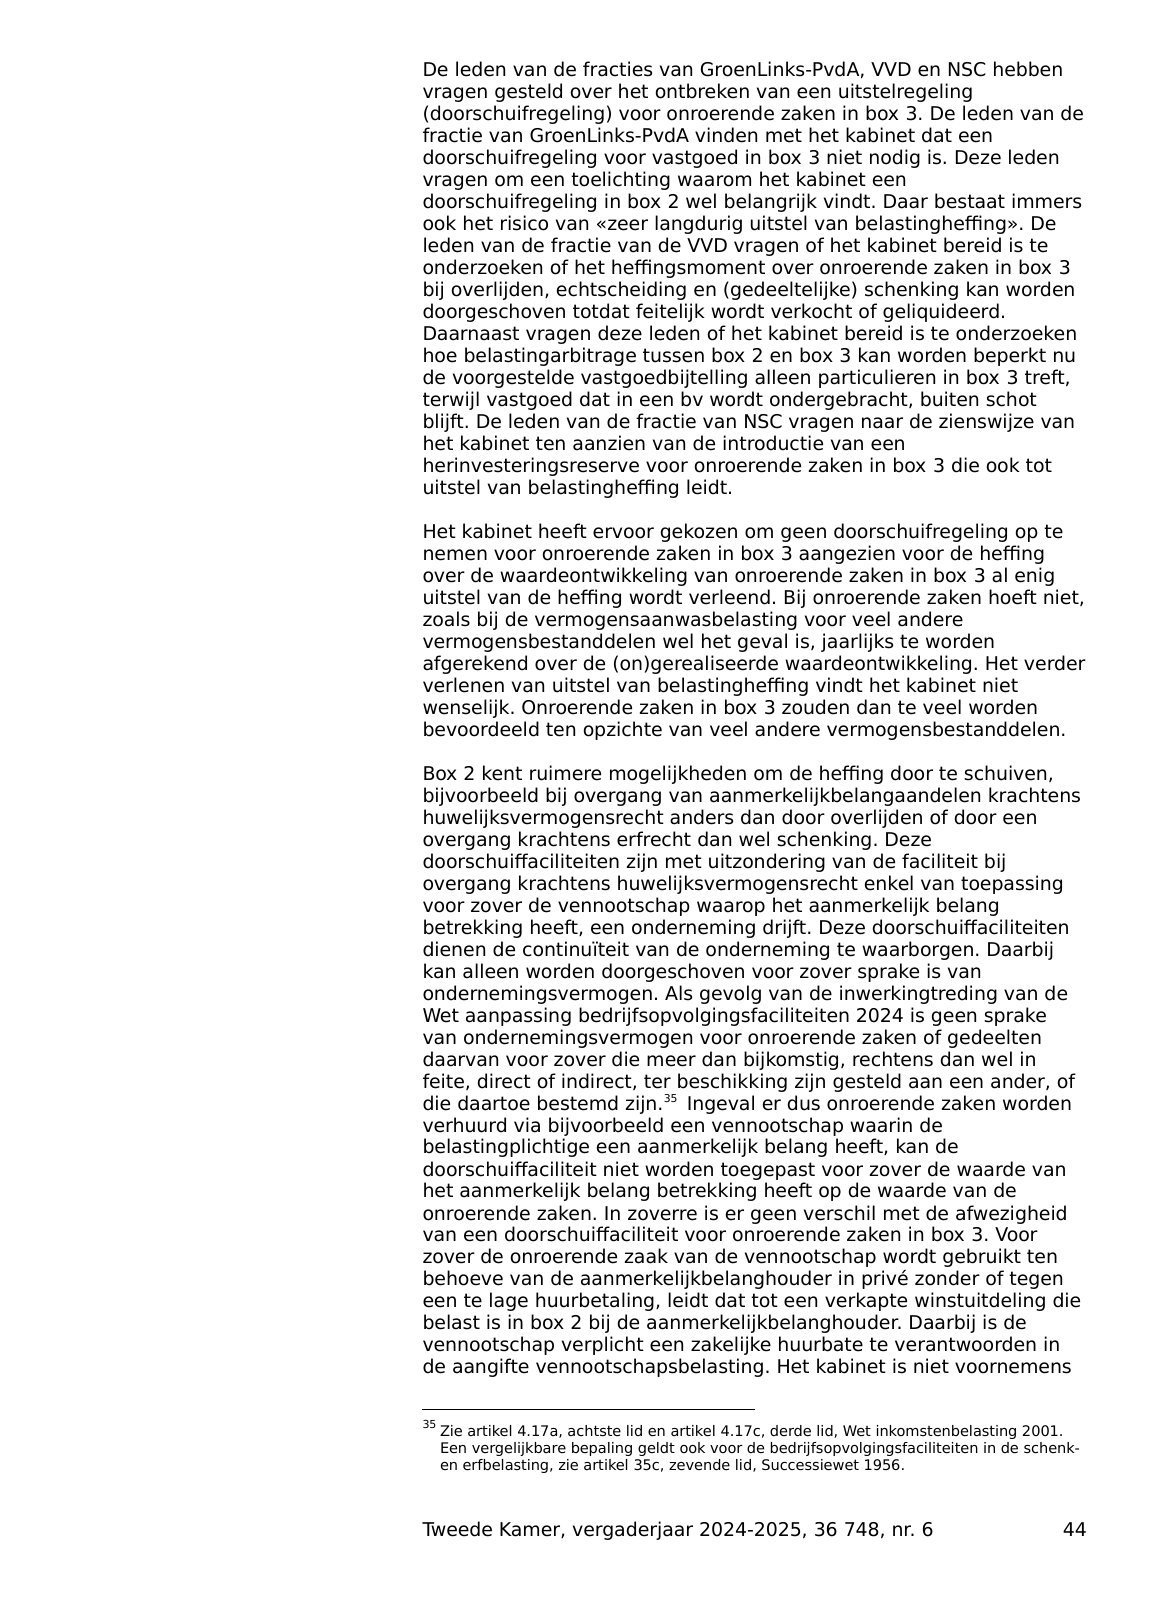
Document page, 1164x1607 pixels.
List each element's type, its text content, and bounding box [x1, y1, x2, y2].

text Box 2 kent ruimere mogelijkheden om de heffing door te schuiven, bijvoorbeeld bij overgang van aanmerkelijkbelangaandelen krachtens huwelijksvermogensrecht anders dan door overlijden of door een overgang krachtens erfrecht dan wel schenking. Deze doorschuiffaciliteiten zijn met uitzondering van de faciliteit bij overgang krachtens huwelijksvermogensrecht enkel van toepassing voor zover de vennootschap waarop het aanmerkelijk belang betrekking heeft, een onderneming drijft. Deze doorschuiffaciliteiten dienen de continuïteit van de onderneming te waarborgen. Daarbij kan alleen worden doorgeschoven voor zover sprake is van ondernemingsvermogen. Als gevolg van de inwerkingtreding van de Wet aanpassing bedrijfsopvolgingsfaciliteiten 2024 is geen sprake van ondernemingsvermogen voor onroerende zaken of gedeelten daarvan voor zover die meer dan bijkomstig, rechtens dan wel in feite, direct of indirect, ter beschikking zijn gesteld aan een ander, of die daartoe bestemd zijn. Ingeval er dus onroerende zaken worden verhuurd via bijvoorbeeld een vennootschap waarin de belastingplichtige een aanmerkelijk belang heeft, kan de doorschuiffaciliteit niet worden toegepast voor zover de waarde van het aanmerkelijk belang betrekking heeft op de waarde van de onroerende zaken. In zoverre is er geen verschil met de afwezigheid van een doorschuiffaciliteit voor onroerende zaken in box 3. Voor zover de onroerende zaak van de vennootschap wordt gebruikt ten behoeve van de aanmerkelijkbelanghouder in privé zonder of tegen een te lage huurbetaling, leidt dat tot een verkapte winstuitdeling die belast is in box 2 bij de aanmerkelijkbelanghouder. Daarbij is de vennootschap verplicht een zakelijke huurbate te verantwoorden in de aangifte vennootschapsbelasting. Het kabinet is niet voornemens [422, 763, 1087, 1378]
text Zie artikel 4.17a, achtste lid en artikel 4.17c, derde lid, Wet inkomstenbelasting 2001. Een vergelijkbare bepaling geldt ook voor de bedrijfsopvolgingsfaciliteiten in de schenk- en erfbelasting, zie artikel 35c, zevende lid, Successiewet 1956. [422, 1418, 1087, 1474]
text De leden van de fracties van GroenLinks-PvdA, VVD en NSC hebben vragen gesteld over het ontbreken van een uitstelregeling (doorschuifregeling) voor onroerende zaken in box 3. De leden van de fractie van GroenLinks-PvdA vinden met het kabinet dat een doorschuifregeling voor vastgoed in box 3 niet nodig is. Deze leden vragen om een toelichting waarom het kabinet een doorschuifregeling in box 2 wel belangrijk vindt. Daar bestaat immers ook het risico van «zeer langdurig uitstel van belastingheffing». De leden van de fractie van de VVD vragen of het kabinet bereid is te onderzoeken of het heffingsmoment over onroerende zaken in box 3 bij overlijden, echtscheiding en (gedeeltelijke) schenking kan worden doorgeschoven totdat feitelijk wordt verkocht of geliquideerd. Daarnaast vragen deze leden of het kabinet bereid is te onderzoeken hoe belastingarbitrage tussen box 2 en box 3 kan worden beperkt nu de voorgestelde vastgoedbijtelling alleen particulieren in box 3 treft, terwijl vastgoed dat in een bv wordt ondergebracht, buiten schot blijft. De leden van de fractie van NSC vragen naar de zienswijze van het kabinet ten aanzien van de introductie van een herinvesteringsreserve voor onroerende zaken in box 3 die ook tot uitstel van belastingheffing leidt. [422, 59, 1087, 499]
text Het kabinet heeft ervoor gekozen om geen doorschuifregeling op te nemen voor onroerende zaken in box 3 aangezien voor de heffing over de waardeontwikkeling van onroerende zaken in box 3 al enig uitstel van de heffing wordt verleend. Bij onroerende zaken hoeft niet, zoals bij de vermogensaanwasbelasting voor veel andere vermogensbestanddelen wel het geval is, jaarlijks te worden afgerekend over de (on)gerealiseerde waardeontwikkeling. Het verder verlenen van uitstel van belastingheffing vindt het kabinet niet wenselijk. Onroerende zaken in box 3 zouden dan te veel worden bevoordeeld ten opzichte van veel andere vermogensbestanddelen. [422, 521, 1087, 741]
